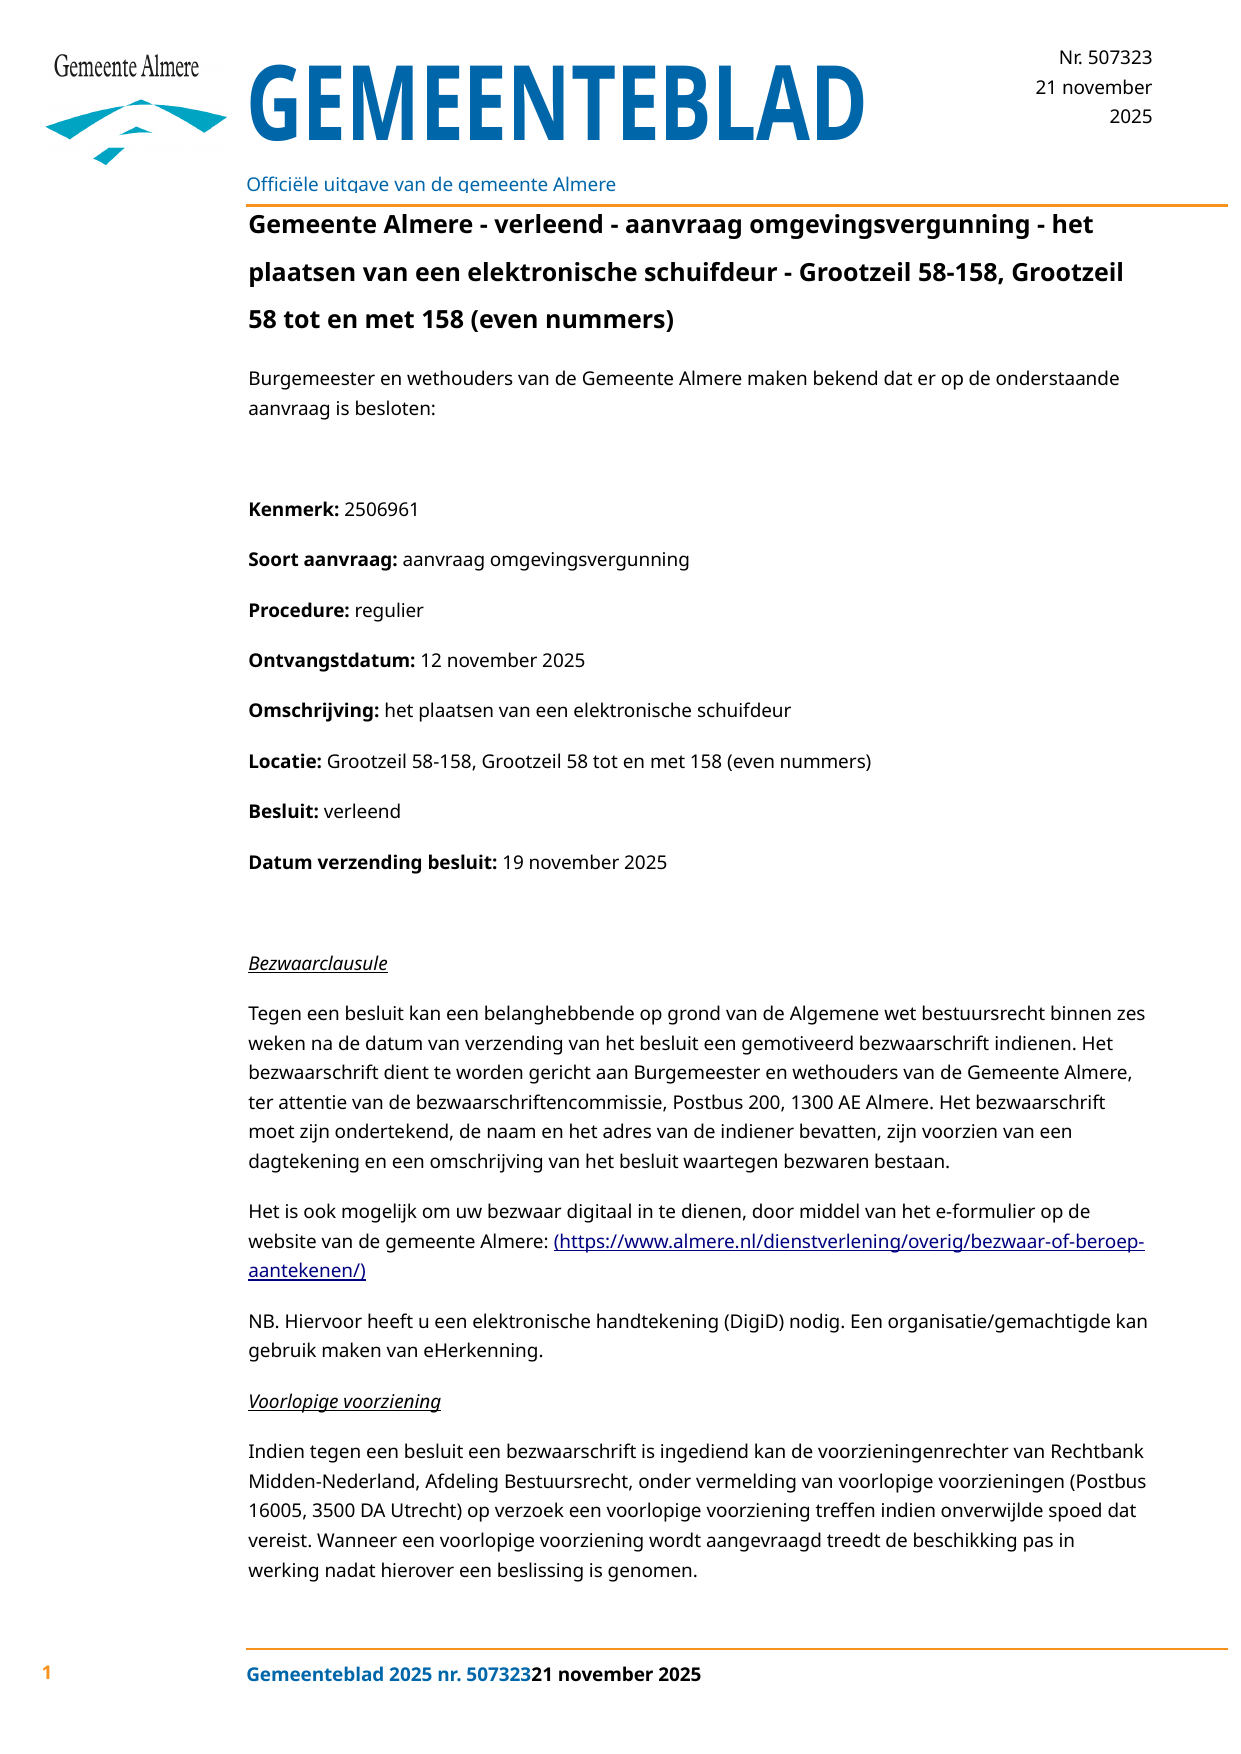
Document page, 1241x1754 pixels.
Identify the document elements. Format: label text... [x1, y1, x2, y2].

text NB. Hiervoor heeft u een elektronische handtekening (DigiD) nodig. Een organisatie/gemachtigde kan gebruik maken van eHerkenning. [248, 1308, 1152, 1363]
text Voorlopige voorziening [248, 1388, 1152, 1414]
text Procedure: regulier [248, 597, 1152, 622]
text Omschrijving: het plaatsen van een elektronische schuifdeur [248, 698, 1152, 723]
text Soort aanvraag: aanvraag omgevingsvergunning [248, 546, 1152, 572]
text Burgemeester en wethouders van de Gemeente Almere maken bekend dat er op de onderstaande aanvraag is besloten: [248, 366, 1152, 421]
text Datum verzending besluit: 19 november 2025 [248, 849, 1152, 874]
text Besluit: verleend [248, 798, 1152, 824]
text Tegen een besluit kan een belanghebbende op grond van de Algemene wet bestuursrecht binnen zes weken na de datum van verzending van het besluit een gemotiveerd bezwaarschrift indienen. Het bezwaarschrift dient te worden gericht aan Burgemeester en wethouders van de Gemeente Almere, ter attentie van de bezwaarschriftencommissie, Postbus 200, 1300 AE Almere. Het bezwaarschrift moet zijn ondertekend, de naam en het adres van de indiener bevatten, zijn voorzien van een dagtekening en een omschrijving van het besluit waartegen bezwaren bestaan. [248, 1000, 1152, 1174]
text Het is ook mogelijk om uw bezwaar digitaal in te dienen, door middel van het e-formulier op de website van de gemeente Almere: (https://www.almere.nl/dienstverlening/overig/bezwaar-of-beroep-aantekenen/) [248, 1198, 1152, 1283]
text Indien tegen een besluit een bezwaarschrift is ingediend kan de voorzieningenrechter van Rechtbank Midden-Nederland, Afdeling Bestuursrecht, onder vermelding van voorlopige voorzieningen (Postbus 16005, 3500 DA Utrecht) op verzoek een voorlopige voorziening treffen indien onverwijlde spoed dat vereist. Wanneer een voorlopige voorziening wordt aangevraagd treedt de beschikking pas in werking nadat hierover een beslissing is genomen. [248, 1438, 1152, 1582]
text Gemeente Almere - verleend - aanvraag omgevingsvergunning - het plaatsen van een elektronische schuifdeur - Grootzeil 58-158, Grootzeil 58 tot en met 158 (even nummers) [248, 207, 1152, 336]
text Bezwaarclausule [248, 950, 1152, 975]
picture [41, 47, 231, 172]
text Ontvangstdatum: 12 november 2025 [248, 647, 1152, 673]
text Locatie: Grootzeil 58-158, Grootzeil 58 tot en met 158 (even nummers) [248, 748, 1152, 774]
text Kenmerk: 2506961 [248, 496, 1152, 522]
